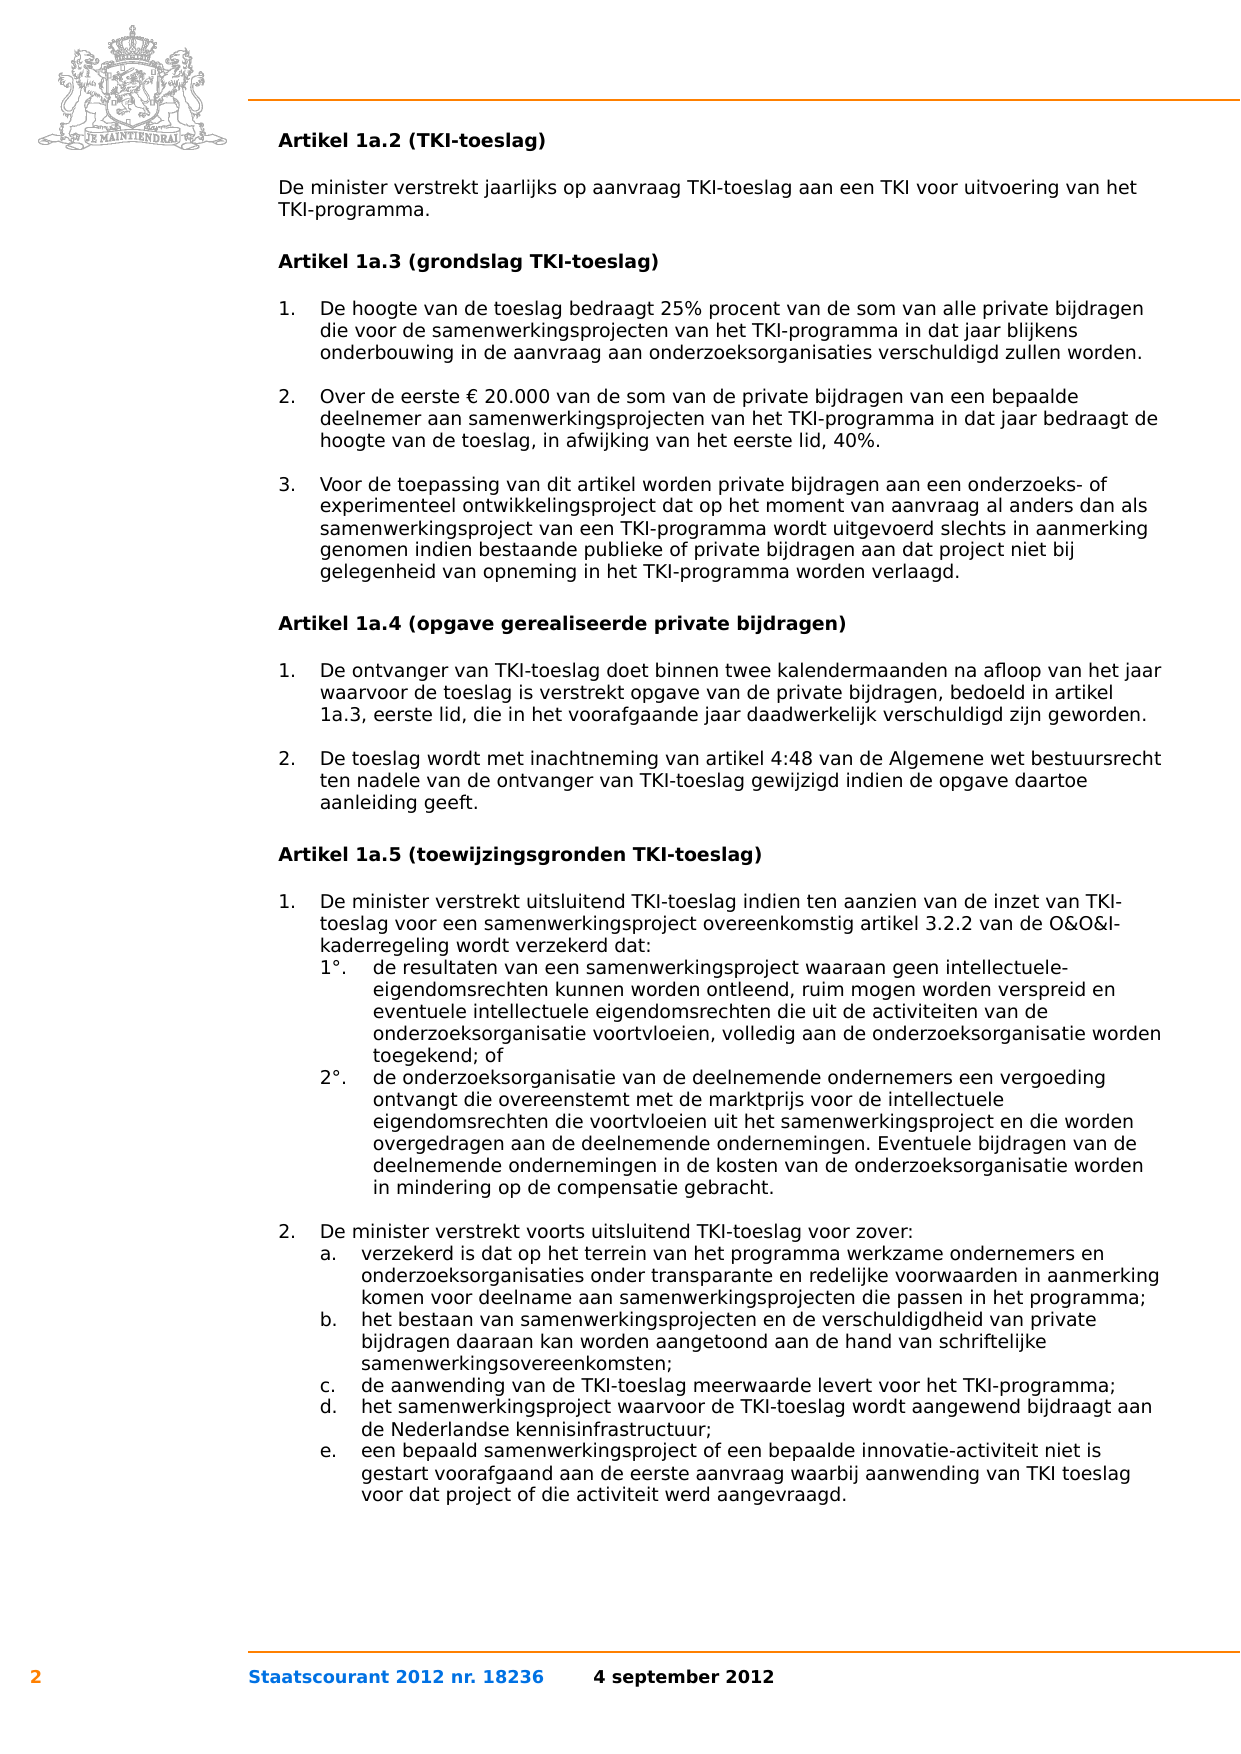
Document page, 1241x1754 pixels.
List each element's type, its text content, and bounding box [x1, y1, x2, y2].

text d. het samenwerkingsproject waarvoor de TKI-toeslag wordt aangewend bijdraagt aan de Nederlandse kennisinfrastructuur; [319, 1396, 1163, 1440]
text c. de aanwending van de TKI-toeslag meerwaarde levert voor het TKI-programma; [319, 1374, 1163, 1396]
text 1. De hoogte van de toeslag bedraagt 25% procent van de som van alle private bijdragen die voor de samenwerkingsprojecten van het TKI-programma in dat jaar blijkens onderbouwing in de aanvraag aan onderzoeksorganisaties verschuldigd zullen worden. [278, 298, 1163, 364]
text 1. De minister verstrekt uitsluitend TKI-toeslag indien ten aanzien van de inzet van TKI-toeslag voor een samenwerkingsproject overeenkomstig artikel 3.2.2 van de O&O&I-kaderregeling wordt verzekerd dat: [278, 891, 1163, 957]
subtitle Artikel 1a.3 (grondslag TKI-toeslag) [278, 251, 1163, 273]
text 2. De minister verstrekt voorts uitsluitend TKI-toeslag voor zover: [278, 1221, 1163, 1243]
text e. een bepaald samenwerkingsproject of een bepaalde innovatie-activiteit niet is gestart voorafgaand aan de eerste aanvraag waarbij aanwending van TKI toeslag voor dat project of die activiteit werd aangevraagd. [319, 1440, 1163, 1506]
text b. het bestaan van samenwerkingsprojecten en de verschuldigdheid van private bijdragen daaraan kan worden aangetoond aan de hand van schriftelijke samenwerkingsovereenkomsten; [319, 1308, 1163, 1374]
subtitle Artikel 1a.5 (toewijzingsgronden TKI-toeslag) [278, 844, 1163, 866]
subtitle Artikel 1a.4 (opgave gerealiseerde private bijdragen) [278, 613, 1163, 635]
text 2°. de onderzoeksorganisatie van de deelnemende ondernemers een vergoeding ontvangt die overeenstemt met de marktprijs voor de intellectuele eigendomsrechten die voortvloeien uit het samenwerkingsproject en die worden overgedragen aan de deelnemende ondernemingen. Eventuele bijdragen van de deelnemende ondernemingen in de kosten van de onderzoeksorganisatie worden in mindering op de compensatie gebracht. [319, 1067, 1163, 1199]
text a. verzekerd is dat op het terrein van het programma werkzame ondernemers en onderzoeksorganisaties onder transparante en redelijke voorwaarden in aanmerking komen voor deelname aan samenwerkingsprojecten die passen in het programma; [319, 1243, 1163, 1308]
subtitle Artikel 1a.2 (TKI-toeslag) [278, 130, 1163, 152]
text 3. Voor de toepassing van dit artikel worden private bijdragen aan een onderzoeks- of experimenteel ontwikkelingsproject dat op het moment van aanvraag al anders dan als samenwerkingsproject van een TKI-programma wordt uitgevoerd slechts in aanmerking genomen indien bestaande publieke of private bijdragen aan dat project niet bij gelegenheid van opneming in het TKI-programma worden verlaagd. [278, 473, 1163, 583]
text 2. Over de eerste € 20.000 van de som van de private bijdragen van een bepaalde deelnemer aan samenwerkingsprojecten van het TKI-programma in dat jaar bedraagt de hoogte van de toeslag, in afwijking van het eerste lid, 40%. [278, 386, 1163, 452]
text 2. De toeslag wordt met inachtneming van artikel 4:48 van de Algemene wet bestuursrecht ten nadele van de ontvanger van TKI-toeslag gewijzigd indien de opgave daartoe aanleiding geeft. [278, 748, 1163, 814]
text 1. De ontvanger van TKI-toeslag doet binnen twee kalendermaanden na afloop van het jaar waarvoor de toeslag is verstrekt opgave van de private bijdragen, bedoeld in artikel 1a.3, eerste lid, die in het voorafgaande jaar daadwerkelijk verschuldigd zijn geworden. [278, 660, 1163, 726]
text 1°. de resultaten van een samenwerkingsproject waaraan geen intellectuele-eigendomsrechten kunnen worden ontleend, ruim mogen worden verspreid en eventuele intellectuele eigendomsrechten die uit de activiteiten van de onderzoeksorganisatie voortvloeien, volledig aan de onderzoeksorganisatie worden toegekend; of [319, 957, 1163, 1067]
picture [38, 25, 227, 150]
text De minister verstrekt jaarlijks op aanvraag TKI-toeslag aan een TKI voor uitvoering van het TKI-programma. [278, 177, 1163, 221]
